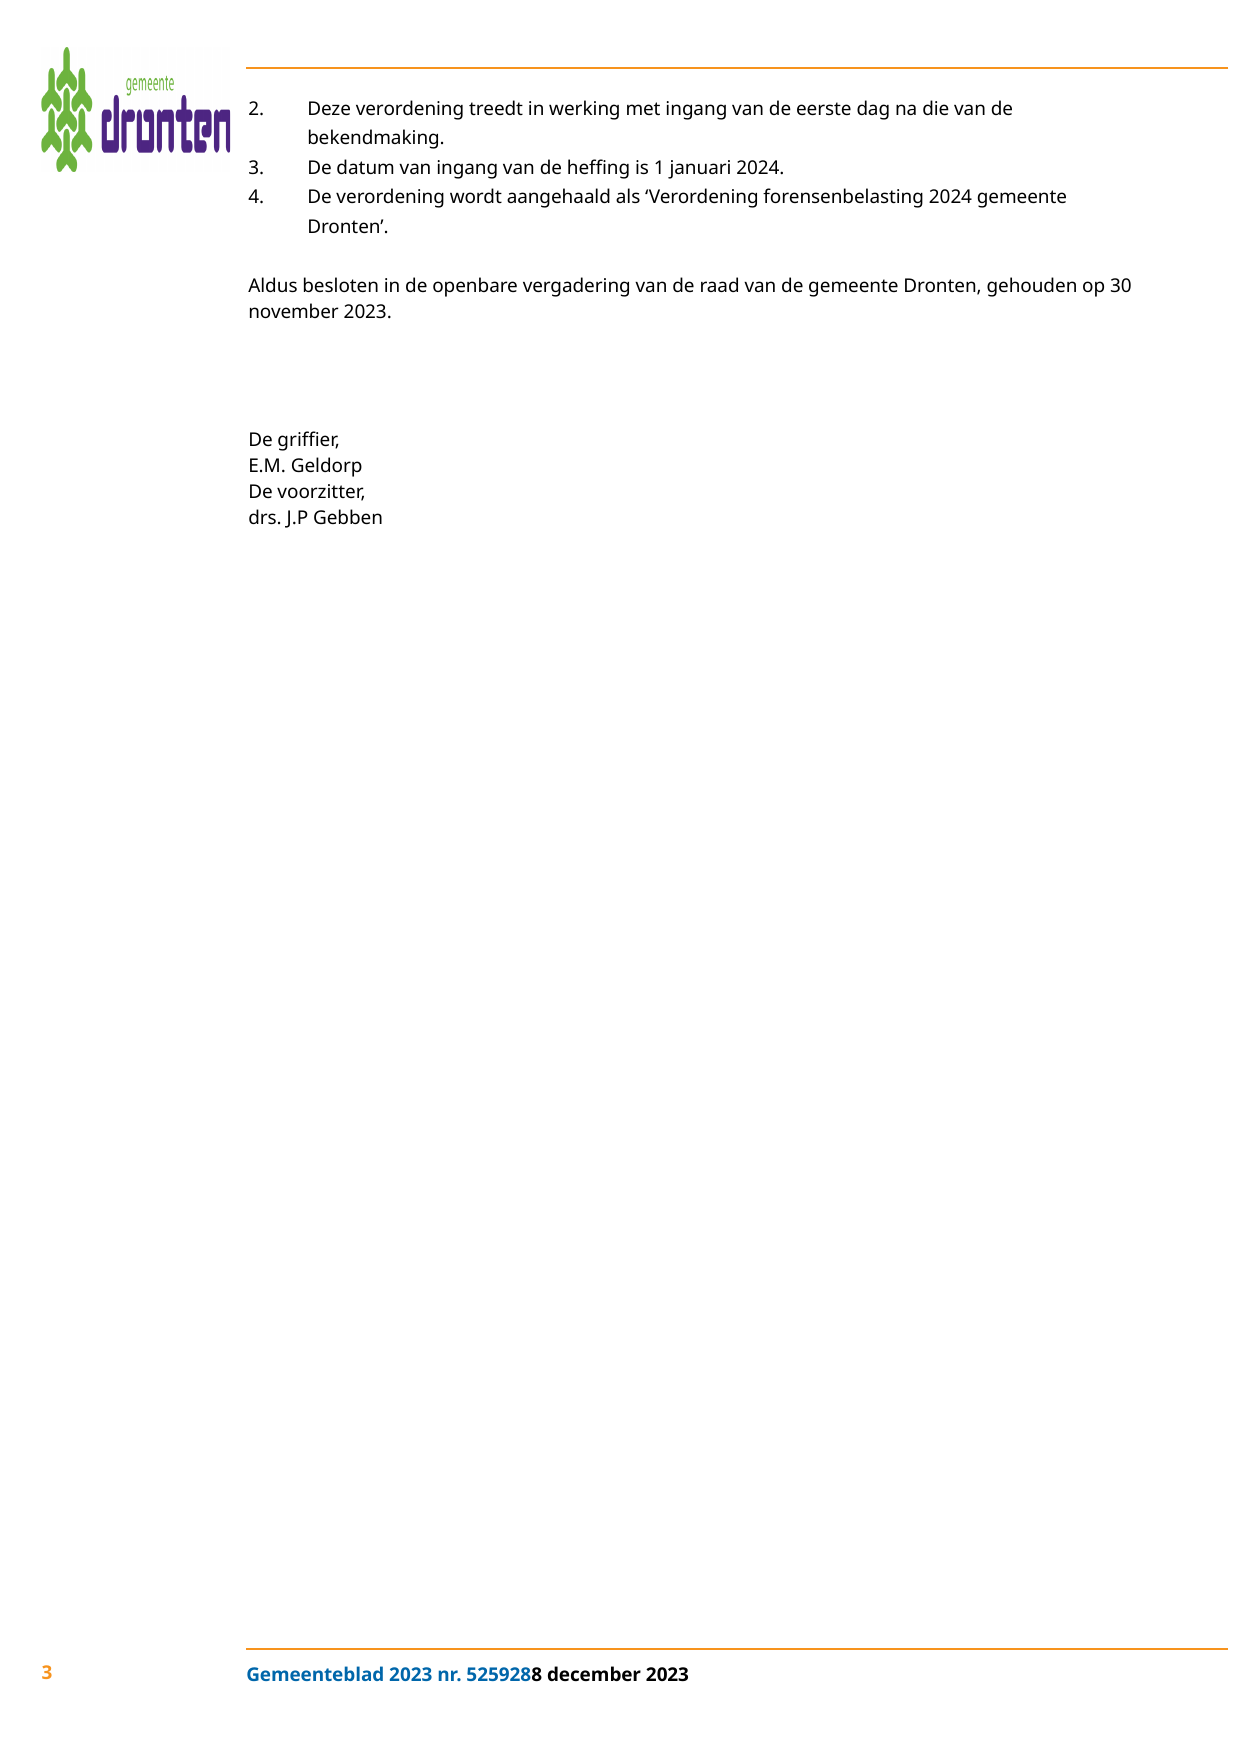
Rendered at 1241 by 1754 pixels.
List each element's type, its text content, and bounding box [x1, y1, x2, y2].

text E.M. Geldorp [248, 452, 1152, 478]
text drs. J.P Gebben [248, 504, 1152, 529]
text Aldus besloten in de openbare vergadering van de raad van de gemeente Dronten, gehouden op 30 november 2023. [248, 272, 1152, 324]
text De voorzitter, [248, 478, 1152, 504]
list De datum van ingang van de heffing is 1 januari 2024. [248, 154, 1152, 180]
list Deze verordening treedt in werking met ingang van de eerste dag na die van de bekendmaking. [248, 95, 1152, 150]
list De verordening wordt aangehaald als ‘Verordening forensenbelasting 2024 gemeente Dronten’. [248, 183, 1152, 239]
picture [41, 47, 231, 172]
text De griffier, [248, 427, 1152, 452]
